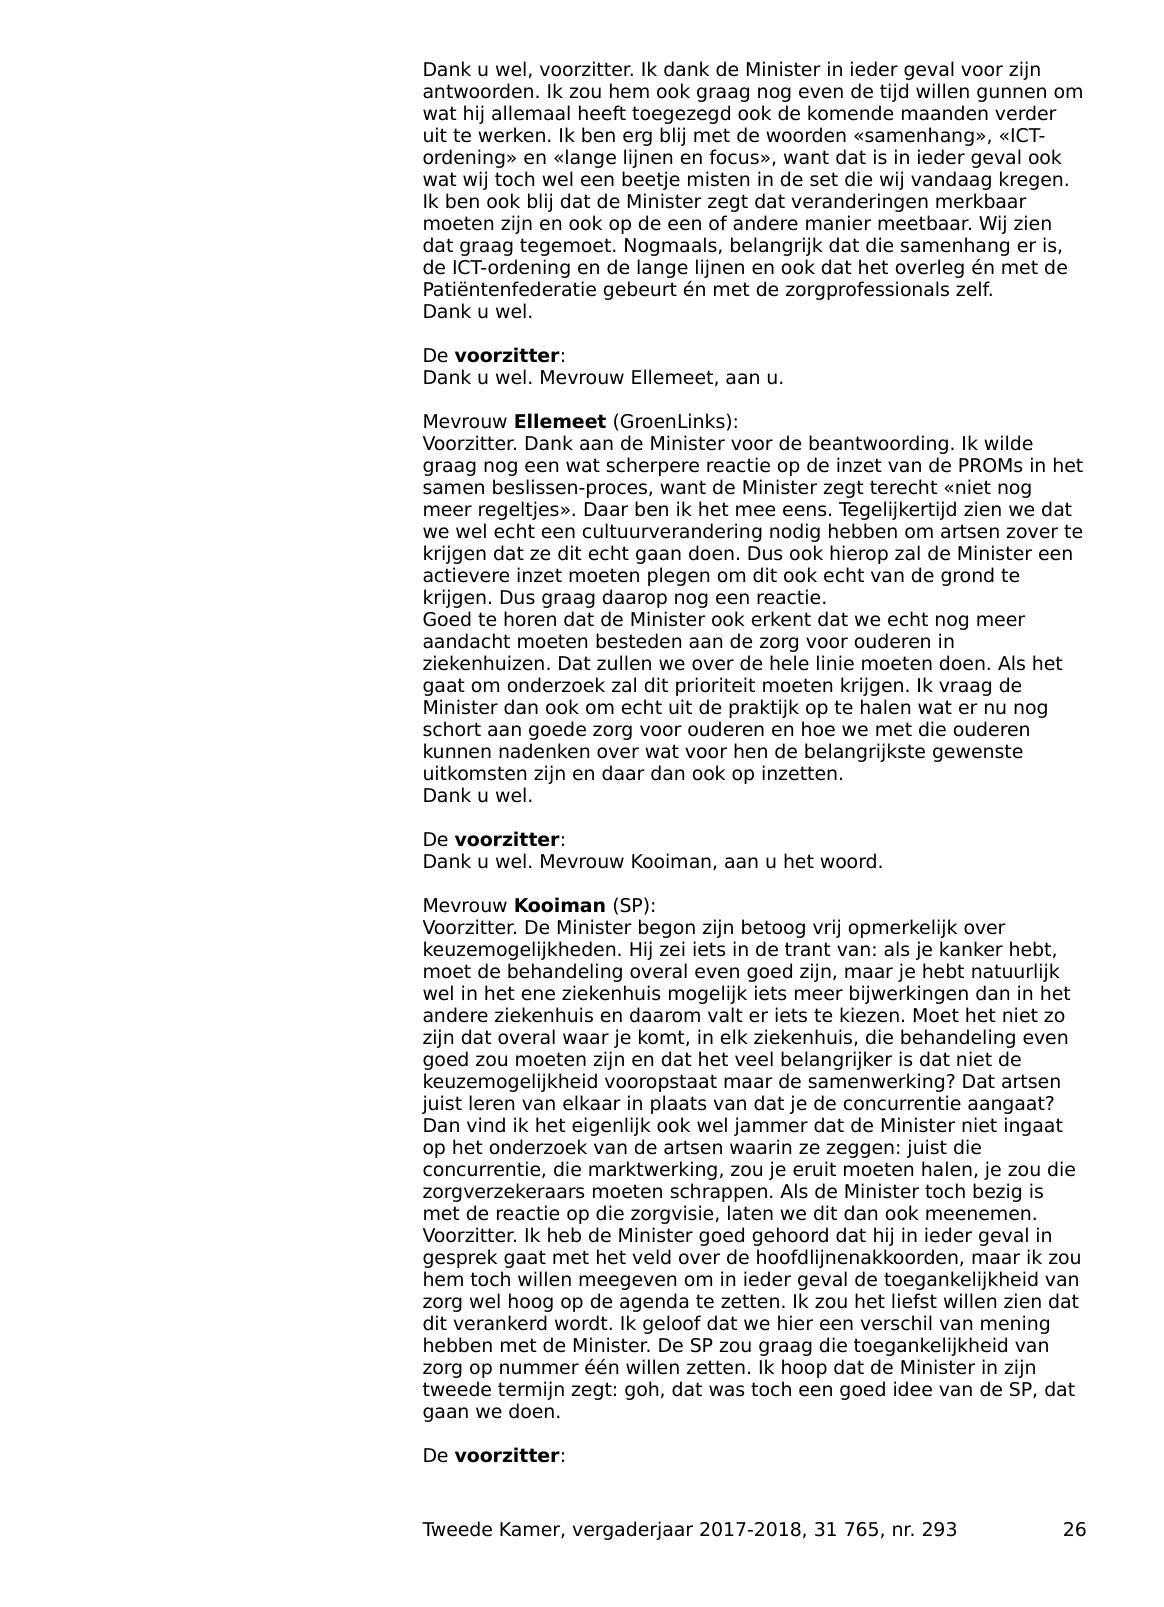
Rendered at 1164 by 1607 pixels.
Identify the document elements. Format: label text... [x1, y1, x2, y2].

text Voorzitter. De Minister begon zijn betoog vrij opmerkelijk over keuzemogelijkheden. Hij zei iets in de trant van: als je kanker hebt, moet de behandeling overal even goed zijn, maar je hebt natuurlijk wel in het ene ziekenhuis mogelijk iets meer bijwerkingen dan in het andere ziekenhuis en daarom valt er iets te kiezen. Moet het niet zo zijn dat overal waar je komt, in elk ziekenhuis, die behandeling even goed zou moeten zijn en dat het veel belangrijker is dat niet de keuzemogelijkheid vooropstaat maar de samenwerking? Dat artsen juist leren van elkaar in plaats van dat je de concurrentie aangaat? Dan vind ik het eigenlijk ook wel jammer dat de Minister niet ingaat op het onderzoek van de artsen waarin ze zeggen: juist die concurrentie, die marktwerking, zou je eruit moeten halen, je zou die zorgverzekeraars moeten schrappen. Als de Minister toch bezig is met de reactie op die zorgvisie, laten we dit dan ook meenemen. [422, 917, 1087, 1225]
text Voorzitter. Ik heb de Minister goed gehoord dat hij in ieder geval in gesprek gaat met het veld over de hoofdlijnenakkoorden, maar ik zou hem toch willen meegeven om in ieder geval de toegankelijkheid van zorg wel hoog op de agenda te zetten. Ik zou het liefst willen zien dat dit verankerd wordt. Ik geloof dat we hier een verschil van mening hebben met de Minister. De SP zou graag die toegankelijkheid van zorg op nummer één willen zetten. Ik hoop dat de Minister in zijn tweede termijn zegt: goh, dat was toch een goed idee van de SP, dat gaan we doen. [422, 1225, 1087, 1423]
text Voorzitter. Dank aan de Minister voor de beantwoording. Ik wilde graag nog een wat scherpere reactie op de inzet van de PROMs in het samen beslissen-proces, want de Minister zegt terecht «niet nog meer regeltjes». Daar ben ik het mee eens. Tegelijkertijd zien we dat we wel echt een cultuurverandering nodig hebben om artsen zover te krijgen dat ze dit echt gaan doen. Dus ook hierop zal de Minister een actievere inzet moeten plegen om dit ook echt van de grond te krijgen. Dus graag daarop nog een reactie. [422, 433, 1087, 609]
text Dank u wel. Mevrouw Kooiman, aan u het woord. [422, 851, 1087, 873]
text Dank u wel. [422, 785, 1087, 807]
text Dank u wel, voorzitter. Ik dank de Minister in ieder geval voor zijn antwoorden. Ik zou hem ook graag nog even de tijd willen gunnen om wat hij allemaal heeft toegezegd ook de komende maanden verder uit te werken. Ik ben erg blij met de woorden «samenhang», «ICT-ordening» en «lange lijnen en focus», want dat is in ieder geval ook wat wij toch wel een beetje misten in de set die wij vandaag kregen. Ik ben ook blij dat de Minister zegt dat veranderingen merkbaar moeten zijn en ook op de een of andere manier meetbaar. Wij zien dat graag tegemoet. Nogmaals, belangrijk dat die samenhang er is, de ICT-ordening en de lange lijnen en ook dat het overleg én met de Patiëntenfederatie gebeurt én met de zorgprofessionals zelf. [422, 59, 1087, 301]
text De voorzitter: [422, 1445, 1087, 1467]
text De voorzitter: [422, 829, 1087, 851]
text Goed te horen dat de Minister ook erkent dat we echt nog meer aandacht moeten besteden aan de zorg voor ouderen in ziekenhuizen. Dat zullen we over de hele linie moeten doen. Als het gaat om onderzoek zal dit prioriteit moeten krijgen. Ik vraag de Minister dan ook om echt uit de praktijk op te halen wat er nu nog schort aan goede zorg voor ouderen en hoe we met die ouderen kunnen nadenken over wat voor hen de belangrijkste gewenste uitkomsten zijn en daar dan ook op inzetten. [422, 609, 1087, 785]
text Dank u wel. Mevrouw Ellemeet, aan u. [422, 367, 1087, 389]
text De voorzitter: [422, 345, 1087, 367]
text Dank u wel. [422, 301, 1087, 323]
text Mevrouw Ellemeet (GroenLinks): [422, 411, 1087, 433]
text Mevrouw Kooiman (SP): [422, 895, 1087, 917]
